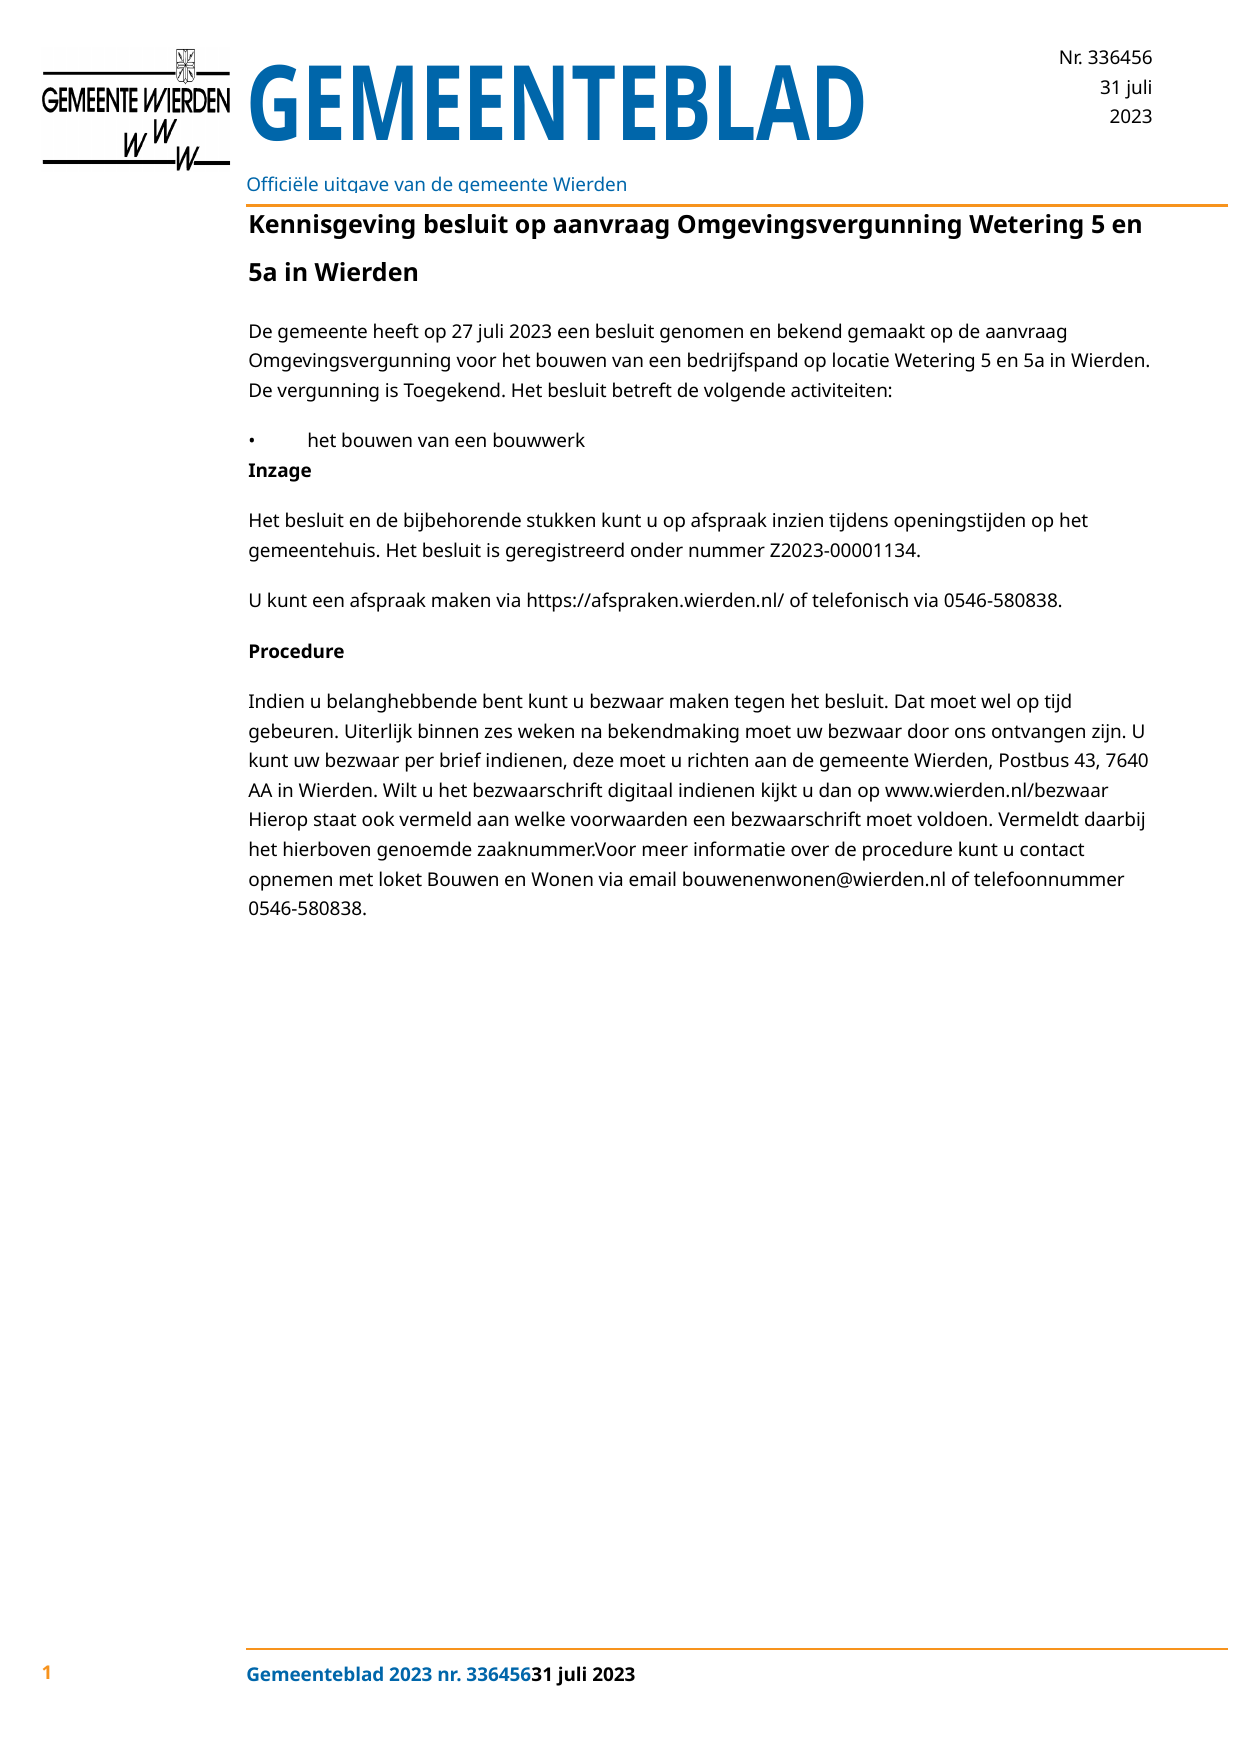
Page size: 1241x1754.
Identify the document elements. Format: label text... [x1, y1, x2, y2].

text Indien u belanghebbende bent kunt u bezwaar maken tegen het besluit. Dat moet wel op tijd gebeuren. Uiterlijk binnen zes weken na bekendmaking moet uw bezwaar door ons ontvangen zijn. U kunt uw bezwaar per brief indienen, deze moet u richten aan de gemeente Wierden, Postbus 43, 7640 AA in Wierden. Wilt u het bezwaarschrift digitaal indienen kijkt u dan op www.wierden.nl/bezwaar Hierop staat ook vermeld aan welke voorwaarden een bezwaarschrift moet voldoen. Vermeldt daarbij het hierboven genoemde zaaknummer.Voor meer informatie over de procedure kunt u contact opnemen met loket Bouwen en Wonen via email bouwenenwonen@wierden.nl of telefoonnummer 0546-580838. [248, 688, 1152, 921]
list het bouwen van een bouwwerk [248, 427, 1152, 453]
text Procedure [248, 638, 1152, 664]
picture [41, 47, 231, 172]
text U kunt een afspraak maken via https://afspraken.wierden.nl/ of telefonisch via 0546-580838. [248, 587, 1152, 613]
text Kennisgeving besluit op aanvraag Omgevingsvergunning Wetering 5 en 5a in Wierden [248, 207, 1152, 288]
text De gemeente heeft op 27 juli 2023 een besluit genomen en bekend gemaakt op de aanvraag Omgevingsvergunning voor het bouwen van een bedrijfspand op locatie Wetering 5 en 5a in Wierden. De vergunning is Toegekend. Het besluit betreft de volgende activiteiten: [248, 318, 1152, 403]
text Het besluit en de bijbehorende stukken kunt u op afspraak inzien tijdens openingstijden op het gemeentehuis. Het besluit is geregistreerd onder nummer Z2023-00001134. [248, 507, 1152, 563]
text Inzage [248, 457, 1152, 483]
